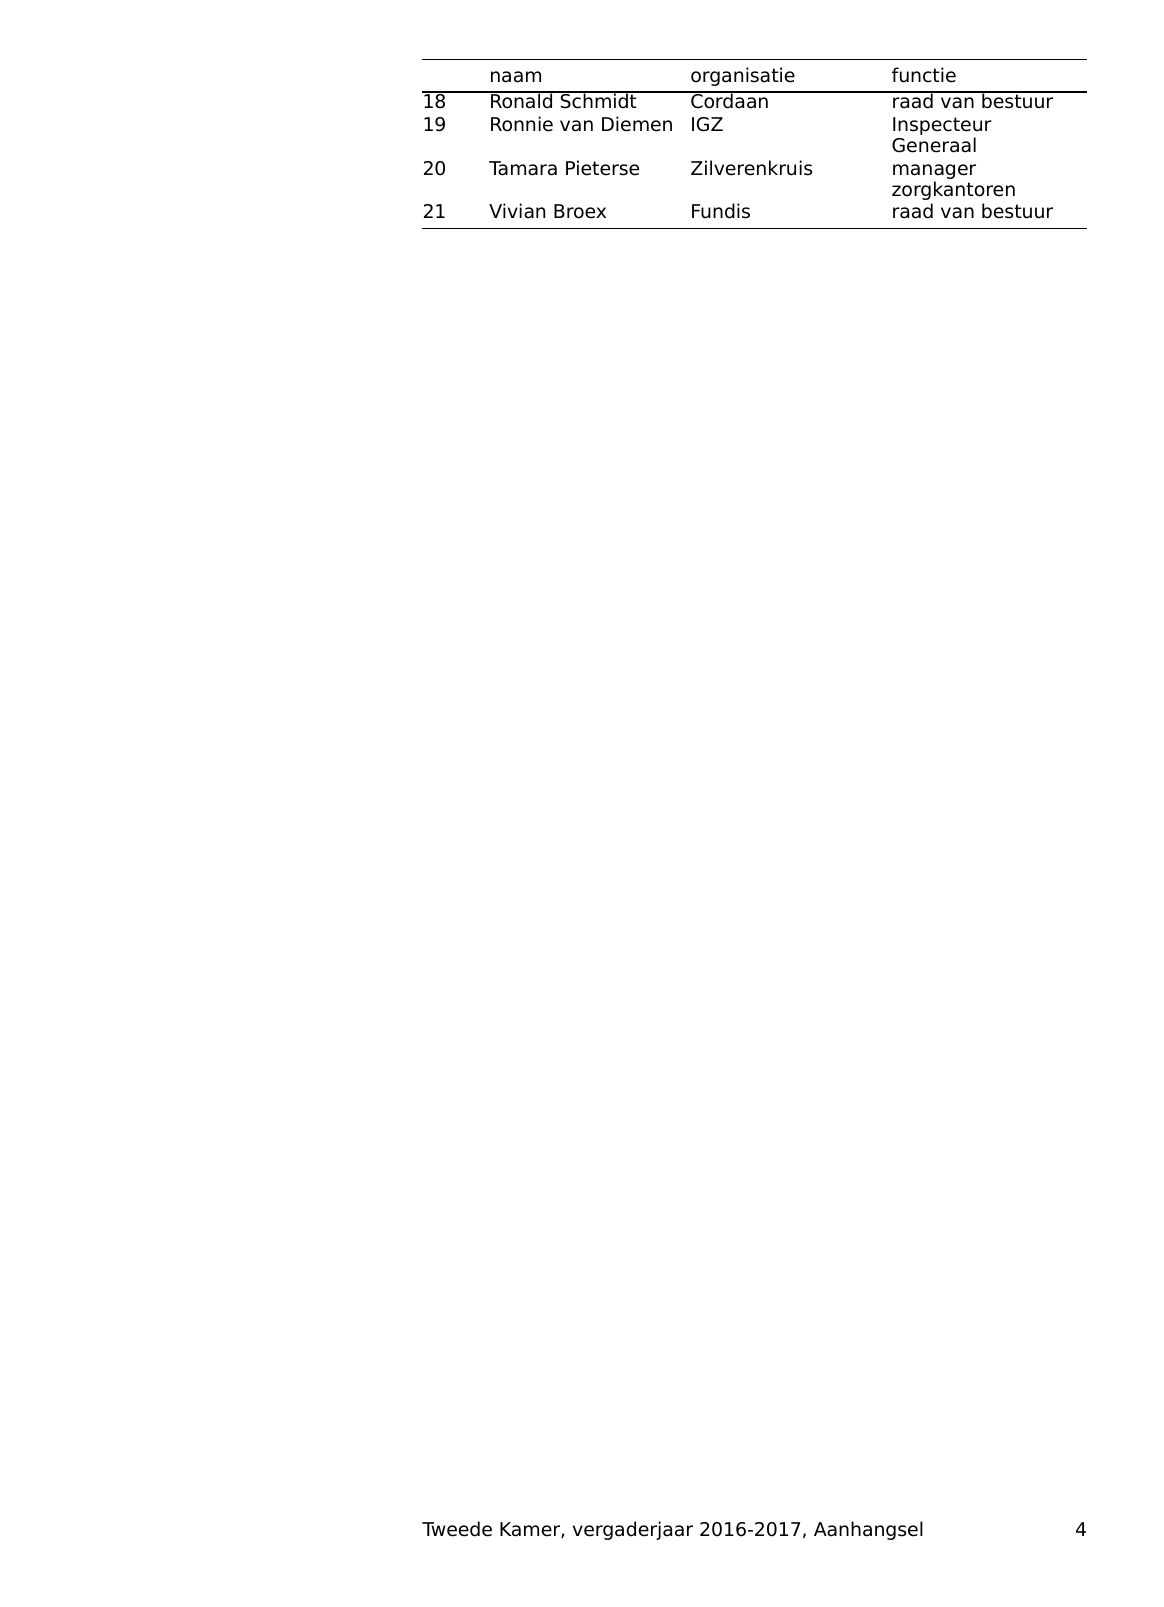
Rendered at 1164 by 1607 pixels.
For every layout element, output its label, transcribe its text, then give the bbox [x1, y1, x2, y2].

table_header functie [885, 60, 1087, 91]
table_cell Ronnie van Diemen [483, 114, 684, 157]
table_cell Tamara Pieterse [483, 158, 684, 201]
table_header naam [483, 60, 684, 91]
table_cell Ronald Schmidt [483, 93, 684, 113]
table_cell IGZ [684, 114, 885, 157]
table_cell Inspecteur Generaal [885, 114, 1087, 157]
table_cell raad van bestuur [885, 93, 1087, 113]
table_cell Zilverenkruis [684, 158, 885, 201]
table_cell 18 [422, 93, 483, 113]
table_cell 21 [422, 201, 483, 228]
table_cell 20 [422, 158, 483, 201]
table_header [422, 60, 483, 91]
table_cell raad van bestuur [885, 201, 1087, 228]
table_cell Vivian Broex [483, 201, 684, 228]
table_cell 19 [422, 114, 483, 157]
table_cell manager zorgkantoren [885, 158, 1087, 201]
table_cell Fundis [684, 201, 885, 228]
table_header organisatie [684, 60, 885, 91]
table_cell Cordaan [684, 93, 885, 113]
